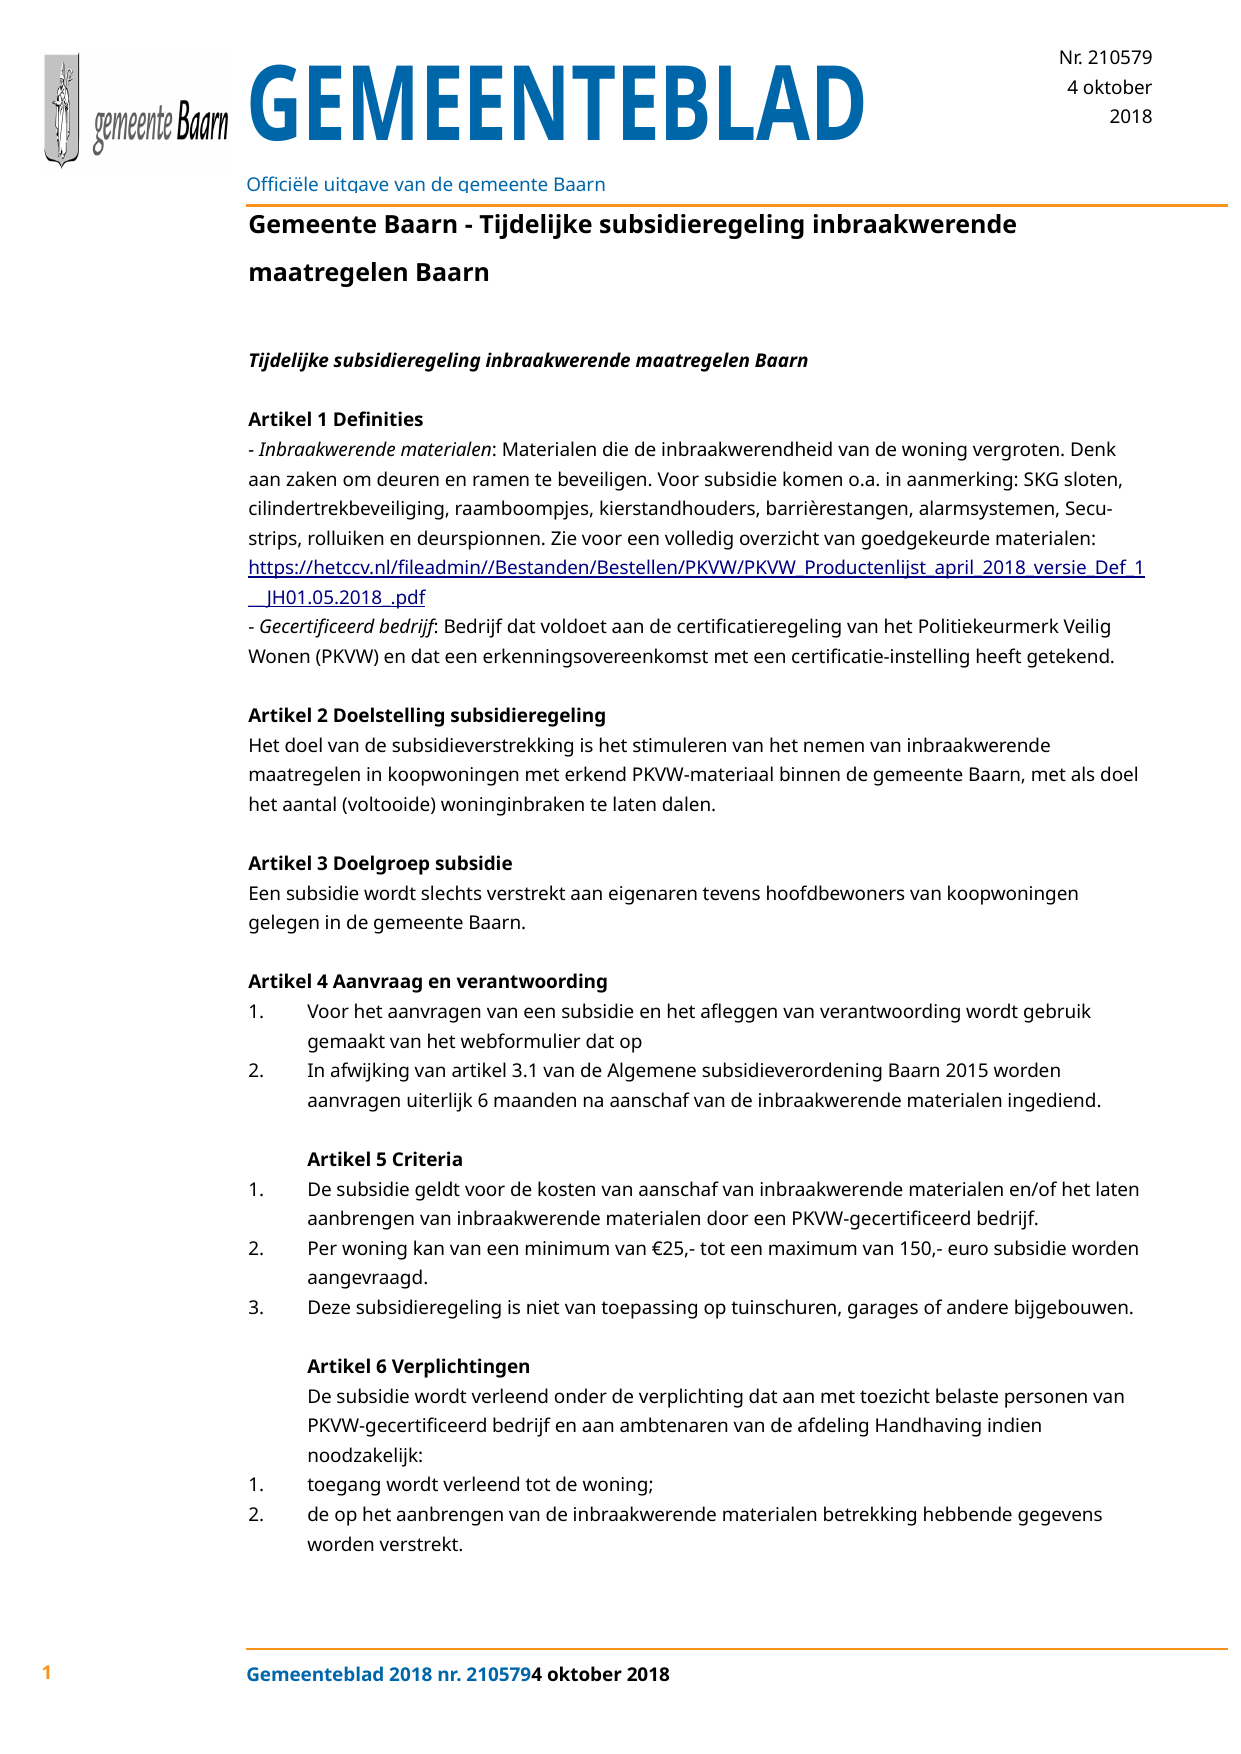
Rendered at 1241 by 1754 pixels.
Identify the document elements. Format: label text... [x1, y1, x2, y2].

text - Gecertificeerd bedrijf: Bedrijf dat voldoet aan de certificatieregeling van het Politiekeurmerk Veilig Wonen (PKVW) en dat een erkenningsovereenkomst met een certificatie-instelling heeft getekend. [248, 614, 1152, 669]
list De subsidie wordt verleend onder de verplichting dat aan met toezicht belaste personen van PKVW-gecertificeerd bedrijf en aan ambtenaren van de afdeling Handhaving indien noodzakelijk: [248, 1383, 1152, 1468]
list De subsidie geldt voor de kosten van aanschaf van inbraakwerende materialen en/of het laten aanbrengen van inbraakwerende materialen door een PKVW-gecertificeerd bedrijf. [248, 1176, 1152, 1231]
text Artikel 4 Aanvraag en verantwoording [248, 969, 1152, 994]
text Artikel 2 Doelstelling subsidieregeling [248, 702, 1152, 728]
list Artikel 5 Criteria [248, 1146, 1152, 1172]
list Voor het aanvragen van een subsidie en het afleggen van verantwoording wordt gebruik gemaakt van het webformulier dat op [248, 998, 1152, 1054]
text Artikel 1 Definities [248, 407, 1152, 432]
text Gemeente Baarn - Tijdelijke subsidieregeling inbraakwerende maatregelen Baarn [248, 207, 1152, 288]
text Tijdelijke subsidieregeling inbraakwerende maatregelen Baarn [248, 347, 1152, 373]
text Het doel van de subsidieverstrekking is het stimuleren van het nemen van inbraakwerende maatregelen in koopwoningen met erkend PKVW-materiaal binnen de gemeente Baarn, met als doel het aantal (voltooide) woninginbraken te laten dalen. [248, 732, 1152, 817]
list de op het aanbrengen van de inbraakwerende materialen betrekking hebbende gegevens worden verstrekt. [248, 1501, 1152, 1557]
text - Inbraakwerende materialen: Materialen die de inbraakwerendheid van de woning vergroten. Denk aan zaken om deuren en ramen te beveiligen. Voor subsidie komen o.a. in aanmerking: SKG sloten, cilindertrekbeveiliging, raamboompjes, kierstandhouders, barrièrestangen, alarmsystemen, Secu-strips, rolluiken en deurspionnen. Zie voor een volledig overzicht van goedgekeurde materialen: https://hetccv.nl/fileadmin//Bestanden/Bestellen/PKVW/PKVW_Productenlijst_april_2018_versie_Def_1__JH01.05.2018_.pdf [248, 436, 1152, 610]
list Deze subsidieregeling is niet van toepassing op tuinschuren, garages of andere bijgebouwen. [248, 1294, 1152, 1320]
list Per woning kan van een minimum van €25,- tot een maximum van 150,- euro subsidie worden aangevraagd. [248, 1235, 1152, 1290]
text Artikel 3 Doelgroep subsidie [248, 850, 1152, 876]
list In afwijking van artikel 3.1 van de Algemene subsidieverordening Baarn 2015 worden aanvragen uiterlijk 6 maanden na aanschaf van de inbraakwerende materialen ingediend. [248, 1057, 1152, 1113]
list toegang wordt verleend tot de woning; [248, 1472, 1152, 1497]
picture [41, 47, 231, 172]
list Artikel 6 Verplichtingen [248, 1353, 1152, 1379]
text Een subsidie wordt slechts verstrekt aan eigenaren tevens hoofdbewoners van koopwoningen gelegen in de gemeente Baarn. [248, 880, 1152, 935]
